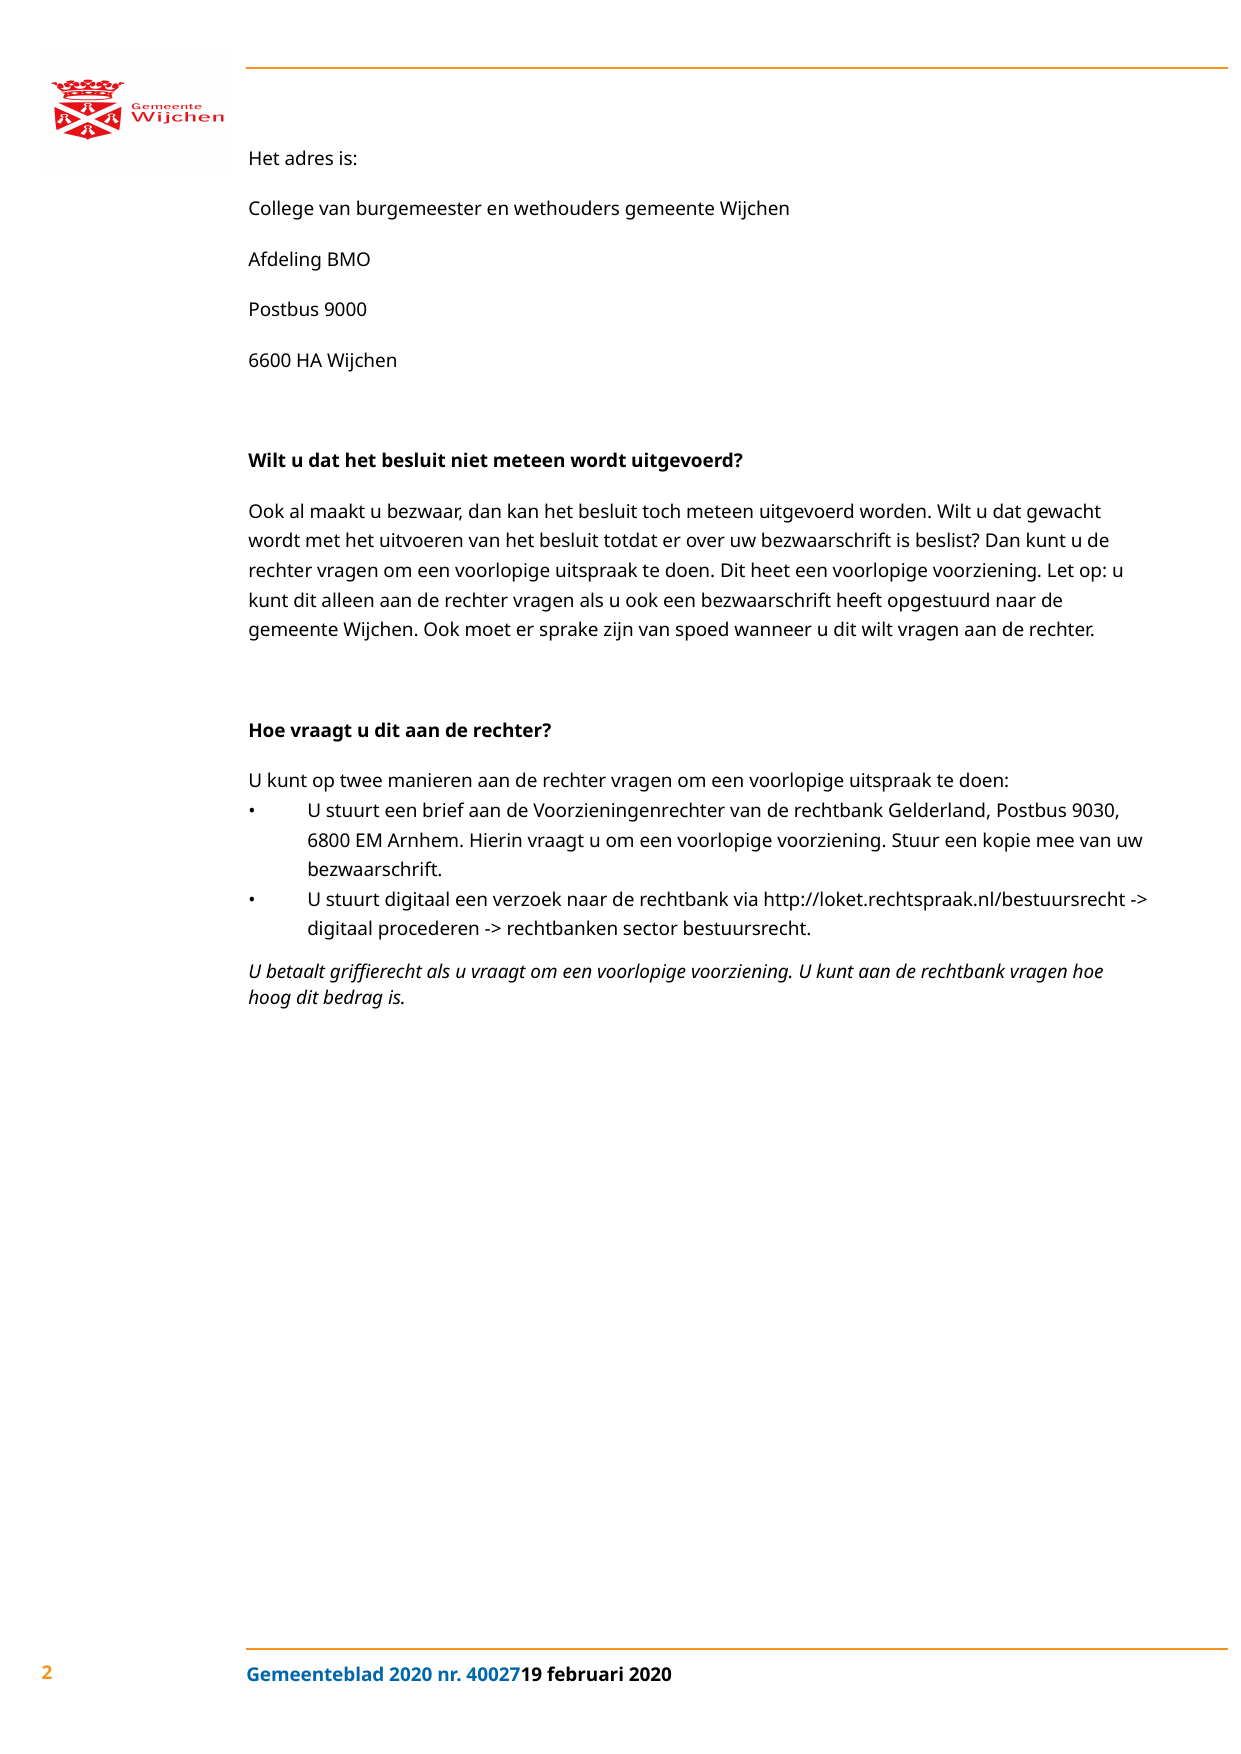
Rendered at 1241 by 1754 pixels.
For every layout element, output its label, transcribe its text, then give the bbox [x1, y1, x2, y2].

text 6600 HA Wijchen [248, 347, 1152, 373]
text College van burgemeester en wethouders gemeente Wijchen [248, 196, 1152, 221]
text Het adres is: [248, 145, 1152, 171]
text Postbus 9000 [248, 296, 1152, 322]
picture [41, 47, 231, 172]
text Ook al maakt u bezwaar, dan kan het besluit toch meteen uitgevoerd worden. Wilt u dat gewacht wordt met het uitvoeren van het besluit totdat er over uw bezwaarschrift is beslist? Dan kunt u de rechter vragen om een voorlopige uitspraak te doen. Dit heet een voorlopige voorziening. Let op: u kunt dit alleen aan de rechter vragen als u ook een bezwaarschrift heeft opgestuurd naar de gemeente Wijchen. Ook moet er sprake zijn van spoed wanneer u dit wilt vragen aan de rechter. [248, 498, 1152, 642]
text Wilt u dat het besluit niet meteen wordt uitgevoerd? [248, 448, 1152, 473]
text Hoe vraagt u dit aan de rechter? [248, 717, 1152, 743]
list U stuurt een brief aan de Voorzieningenrechter van de rechtbank Gelderland, Postbus 9030, 6800 EM Arnhem. Hierin vraagt u om een voorlopige voorziening. Stuur een kopie mee van uw bezwaarschrift. [248, 797, 1152, 882]
text U betaalt griffierecht als u vraagt om een voorlopige voorziening. U kunt aan de rechtbank vragen hoe hoog dit bedrag is. [248, 959, 1152, 1010]
text U kunt op twee manieren aan de rechter vragen om een voorlopige uitspraak te doen: [248, 768, 1152, 793]
list U stuurt digitaal een verzoek naar de rechtbank via http://loket.rechtspraak.nl/bestuursrecht -> digitaal procederen -> rechtbanken sector bestuursrecht. [248, 886, 1152, 941]
text Afdeling BMO [248, 246, 1152, 272]
